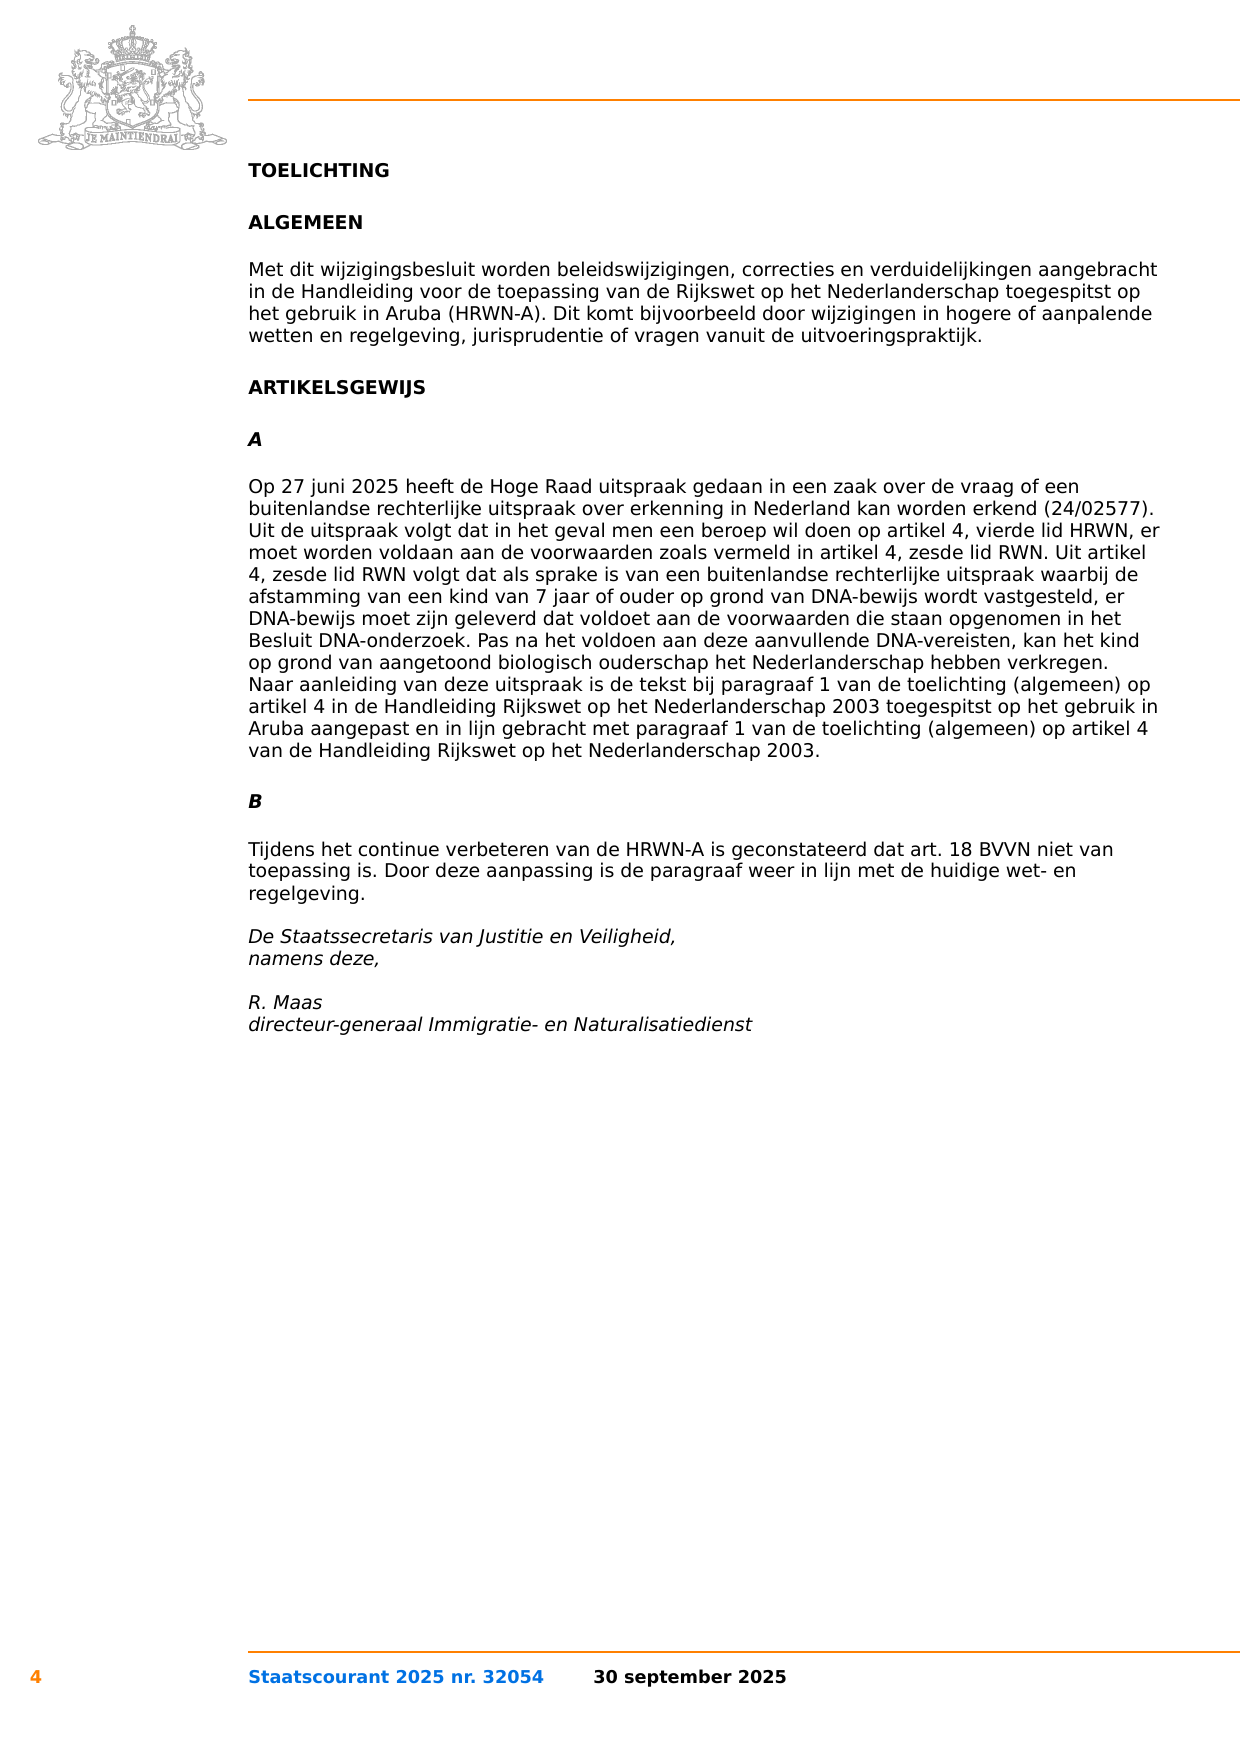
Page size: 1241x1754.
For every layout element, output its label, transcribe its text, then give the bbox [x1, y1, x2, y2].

text Tijdens het continue verbeteren van de HRWN-A is geconstateerd dat art. 18 BVVN niet van toepassing is. Door deze aanpassing is de paragraaf weer in lijn met de huidige wet- en regelgeving. [248, 838, 1163, 904]
text Op 27 juni 2025 heeft de Hoge Raad uitspraak gedaan in een zaak over de vraag of een buitenlandse rechterlijke uitspraak over erkenning in Nederland kan worden erkend (24/02577). [248, 476, 1163, 520]
subtitle ARTIKELSGEWIJS [248, 377, 1163, 399]
subtitle B [248, 791, 1163, 813]
text De Staatssecretaris van Justitie en Veiligheid, namens deze, R. Maas directeur-generaal Immigratie- en Naturalisatiedienst [248, 926, 1163, 1036]
subtitle ALGEMEEN [248, 212, 1163, 234]
picture [38, 25, 227, 150]
text Met dit wijzigingsbesluit worden beleidswijzigingen, correcties en verduidelijkingen aangebracht in de Handleiding voor de toepassing van de Rijkswet op het Nederlanderschap toegespitst op het gebruik in Aruba (HRWN-A). Dit komt bijvoorbeeld door wijzigingen in hogere of aanpalende wetten en regelgeving, jurisprudentie of vragen vanuit de uitvoeringspraktijk. [248, 259, 1163, 347]
subtitle TOELICHTING [248, 160, 1163, 182]
text Naar aanleiding van deze uitspraak is de tekst bij paragraaf 1 van de toelichting (algemeen) op artikel 4 in de Handleiding Rijkswet op het Nederlanderschap 2003 toegespitst op het gebruik in Aruba aangepast en in lijn gebracht met paragraaf 1 van de toelichting (algemeen) op artikel 4 van de Handleiding Rijkswet op het Nederlanderschap 2003. [248, 673, 1163, 761]
text Uit de uitspraak volgt dat in het geval men een beroep wil doen op artikel 4, vierde lid HRWN, er moet worden voldaan aan de voorwaarden zoals vermeld in artikel 4, zesde lid RWN. Uit artikel 4, zesde lid RWN volgt dat als sprake is van een buitenlandse rechterlijke uitspraak waarbij de afstamming van een kind van 7 jaar of ouder op grond van DNA-bewijs wordt vastgesteld, er DNA-bewijs moet zijn geleverd dat voldoet aan de voorwaarden die staan opgenomen in het Besluit DNA-onderzoek. Pas na het voldoen aan deze aanvullende DNA-vereisten, kan het kind op grond van aangetoond biologisch ouderschap het Nederlanderschap hebben verkregen. [248, 520, 1163, 673]
subtitle A [248, 429, 1163, 451]
